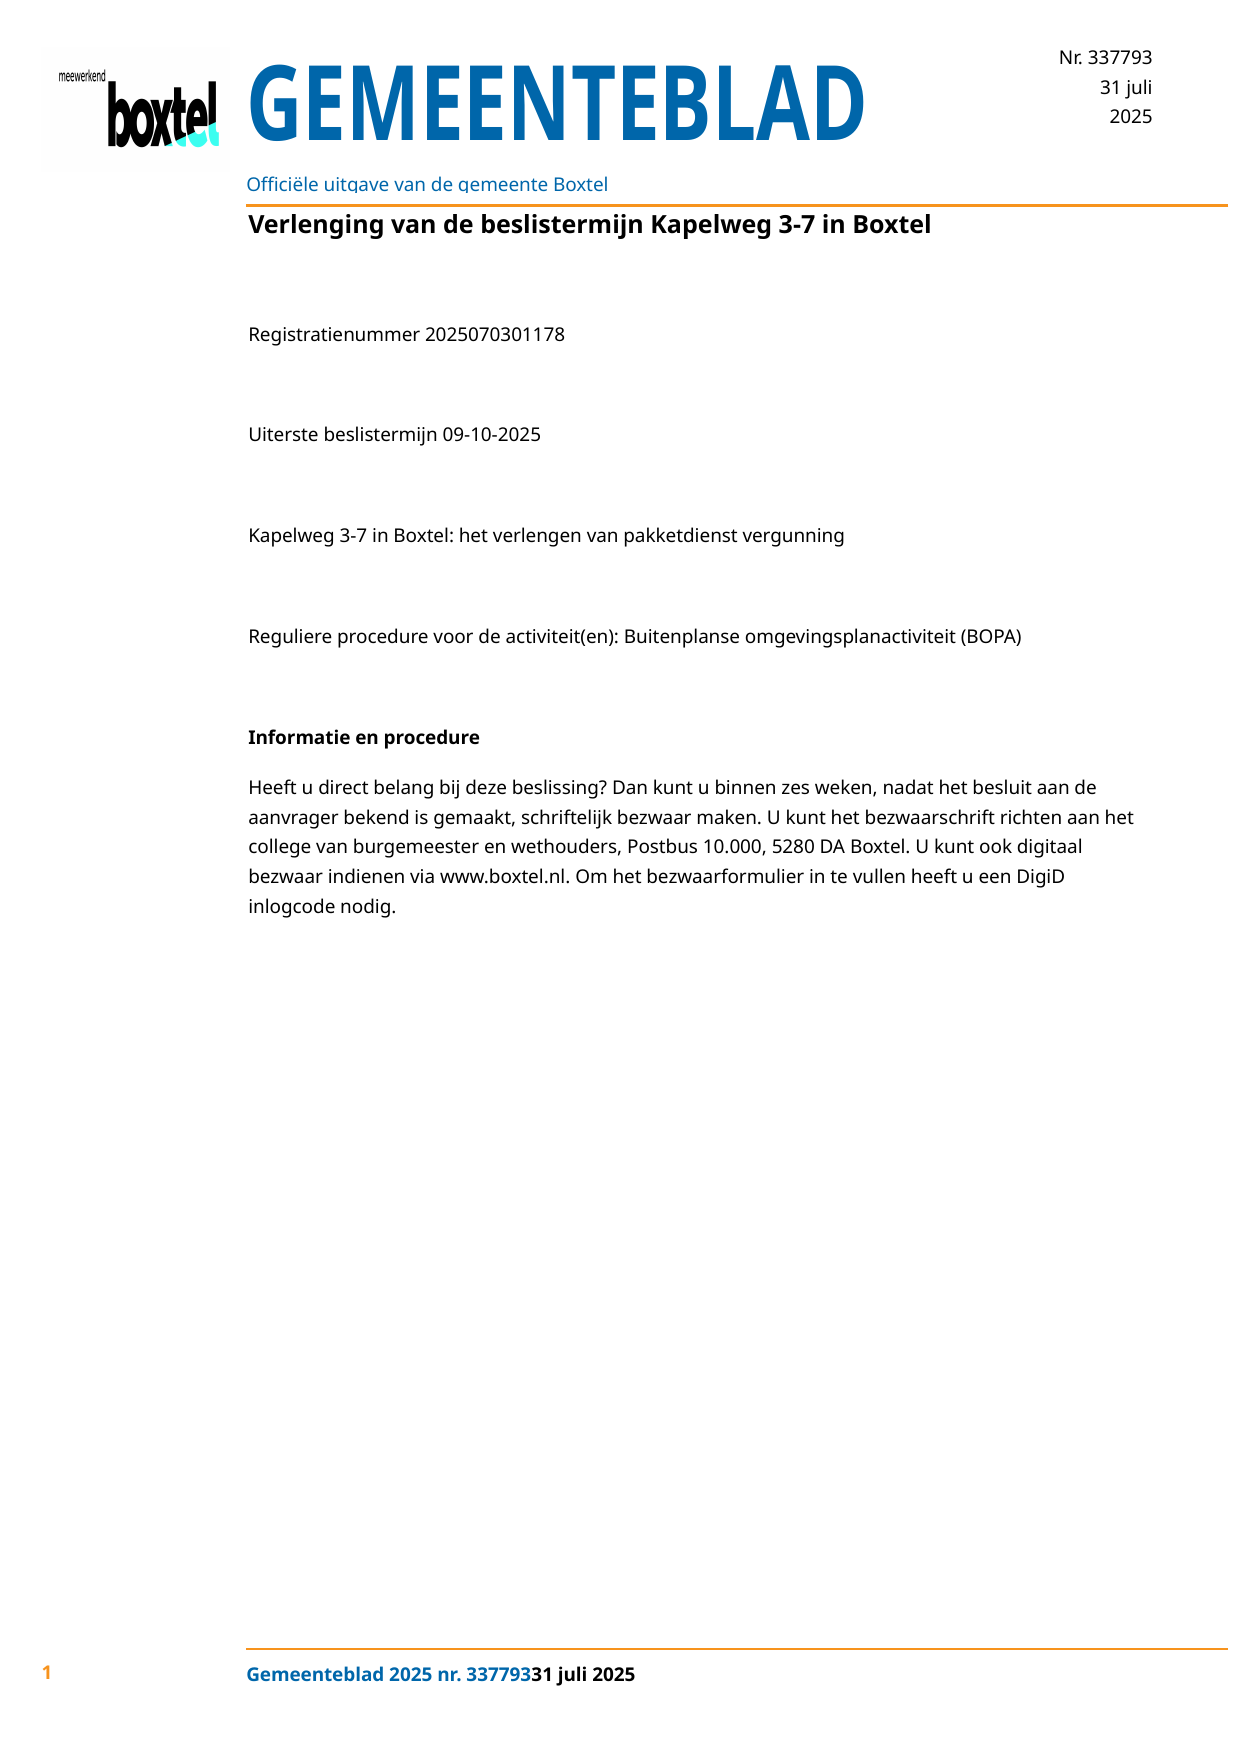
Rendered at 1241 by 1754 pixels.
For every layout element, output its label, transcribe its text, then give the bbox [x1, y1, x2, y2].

text Kapelweg 3-7 in Boxtel: het verlengen van pakketdienst vergunning [248, 522, 1152, 548]
text Registratienummer 2025070301178 [248, 321, 1152, 346]
text Verlenging van de beslistermijn Kapelweg 3-7 in Boxtel [248, 207, 1152, 241]
text Reguliere procedure voor de activiteit(en): Buitenplanse omgevingsplanactiviteit (BOPA) [248, 623, 1152, 649]
text Uiterste beslistermijn 09-10-2025 [248, 422, 1152, 447]
text Informatie en procedure [248, 724, 1152, 750]
text Heeft u direct belang bij deze beslissing? Dan kunt u binnen zes weken, nadat het besluit aan de aanvrager bekend is gemaakt, schriftelijk bezwaar maken. U kunt het bezwaarschrift richten aan het college van burgemeester en wethouders, Postbus 10.000, 5280 DA Boxtel. U kunt ook digitaal bezwaar indienen via www.boxtel.nl. Om het bezwaarformulier in te vullen heeft u een DigiD inlogcode nodig. [248, 774, 1152, 918]
picture [41, 47, 231, 172]
